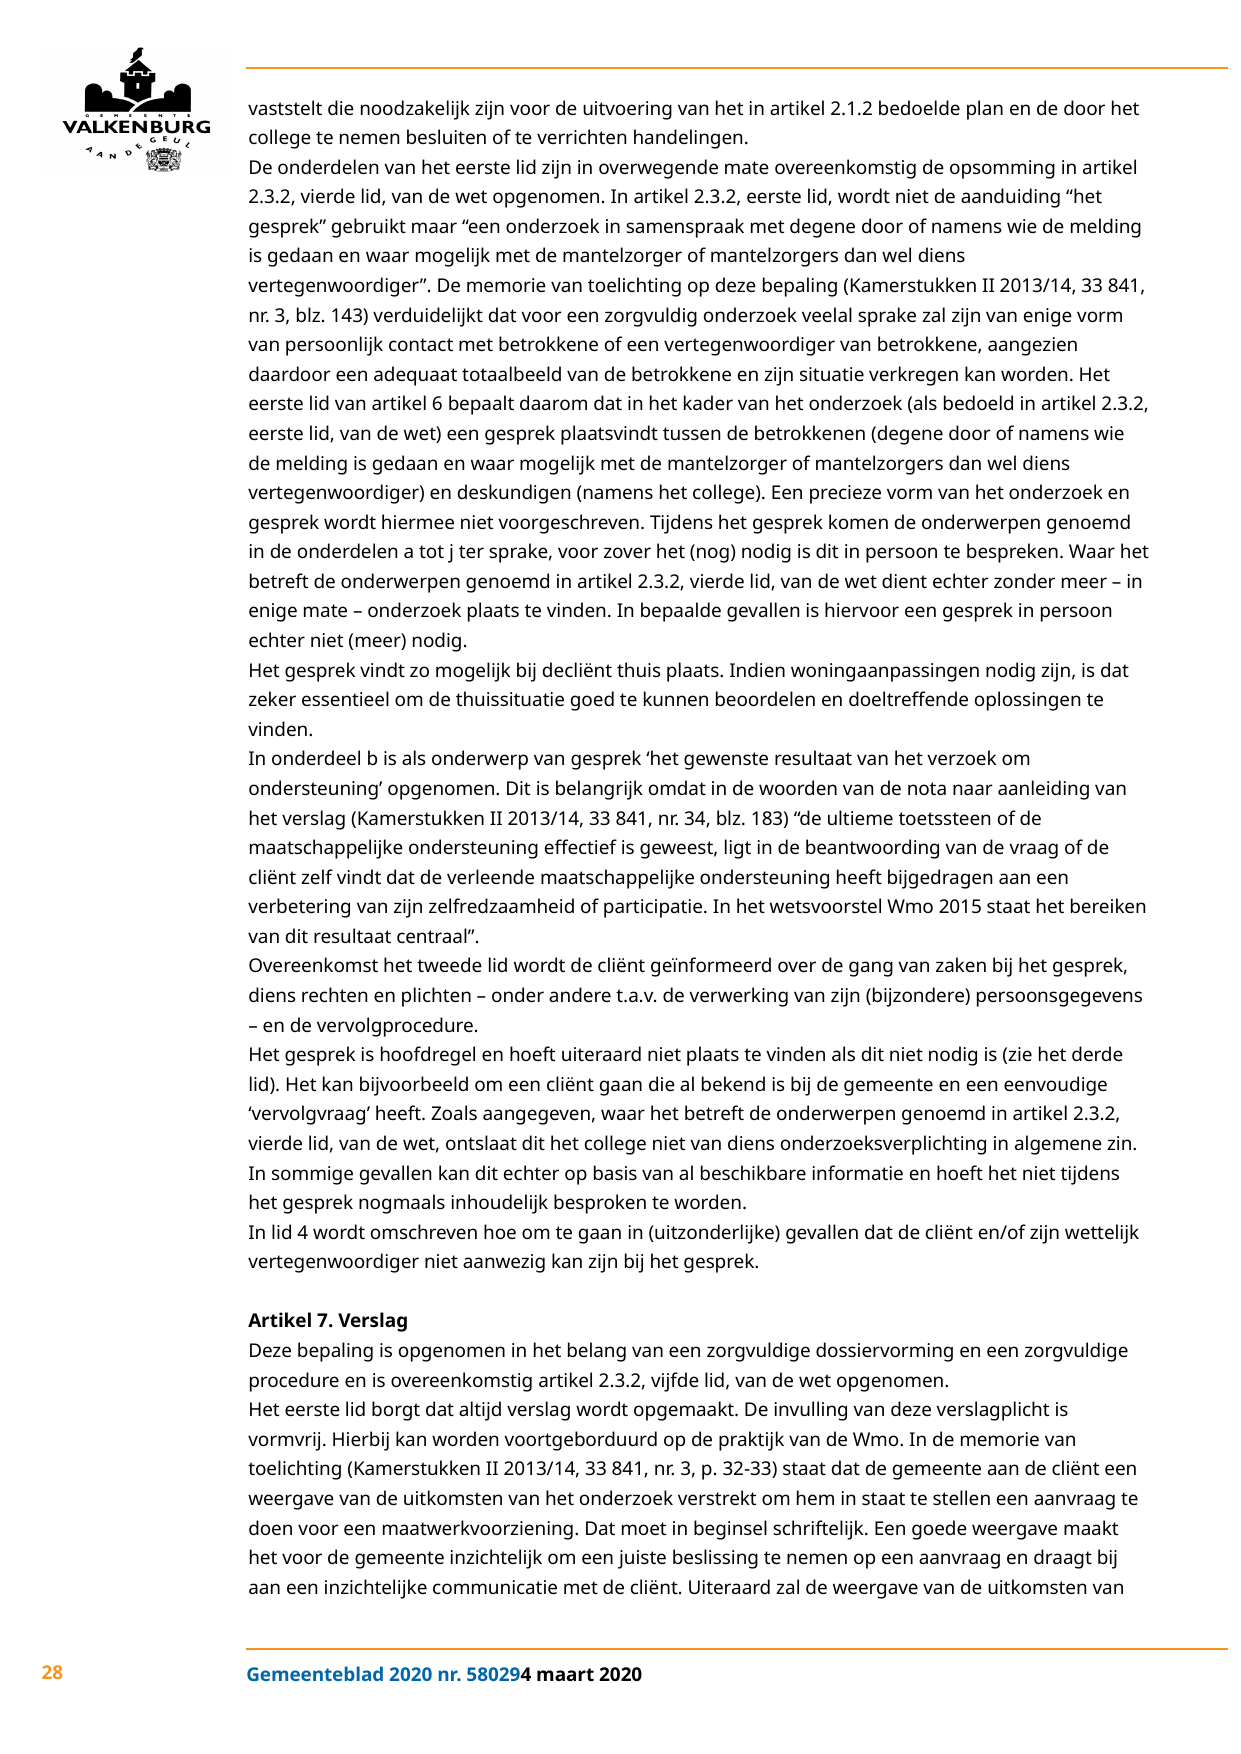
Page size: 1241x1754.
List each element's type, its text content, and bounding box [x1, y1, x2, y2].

text Het gesprek is hoofdregel en hoeft uiteraard niet plaats te vinden als dit niet nodig is (zie het derde lid). Het kan bijvoorbeeld om een cliënt gaan die al bekend is bij de gemeente en een eenvoudige ‘vervolgvraag’ heeft. Zoals aangegeven, waar het betreft de onderwerpen genoemd in artikel 2.3.2, vierde lid, van de wet, ontslaat dit het college niet van diens onderzoeksverplichting in algemene zin. In sommige gevallen kan dit echter op basis van al beschikbare informatie en hoeft het niet tijdens het gesprek nogmaals inhoudelijk besproken te worden. [248, 1041, 1152, 1215]
picture [41, 47, 231, 172]
text Het eerste lid borgt dat altijd verslag wordt opgemaakt. De invulling van deze verslagplicht is vormvrij. Hierbij kan worden voortgeborduurd op de praktijk van de Wmo. In de memorie van toelichting (Kamerstukken II 2013/14, 33 841, nr. 3, p. 32-33) staat dat de gemeente aan de cliënt een weergave van de uitkomsten van het onderzoek verstrekt om hem in staat te stellen een aanvraag te doen voor een maatwerkvoorziening. Dat moet in beginsel schriftelijk. Een goede weergave maakt het voor de gemeente inzichtelijk om een juiste beslissing te nemen op een aanvraag en draagt bij aan een inzichtelijke communicatie met de cliënt. Uiteraard zal de weergave van de uitkomsten van [248, 1396, 1152, 1600]
text De onderdelen van het eerste lid zijn in overwegende mate overeenkomstig de opsomming in artikel 2.3.2, vierde lid, van de wet opgenomen. In artikel 2.3.2, eerste lid, wordt niet de aanduiding “het gesprek” gebruikt maar “een onderzoek in samenspraak met degene door of namens wie de melding is gedaan en waar mogelijk met de mantelzorger of mantelzorgers dan wel diens vertegenwoordiger”. De memorie van toelichting op deze bepaling (Kamerstukken II 2013/14, 33 841, nr. 3, blz. 143) verduidelijkt dat voor een zorgvuldig onderzoek veelal sprake zal zijn van enige vorm van persoonlijk contact met betrokkene of een vertegenwoordiger van betrokkene, aangezien daardoor een adequaat totaalbeeld van de betrokkene en zijn situatie verkregen kan worden. Het eerste lid van artikel 6 bepaalt daarom dat in het kader van het onderzoek (als bedoeld in artikel 2.3.2, eerste lid, van de wet) een gesprek plaatsvindt tussen de betrokkenen (degene door of namens wie de melding is gedaan en waar mogelijk met de mantelzorger of mantelzorgers dan wel diens vertegenwoordiger) en deskundigen (namens het college). Een precieze vorm van het onderzoek en gesprek wordt hiermee niet voorgeschreven. Tijdens het gesprek komen de onderwerpen genoemd in de onderdelen a tot j ter sprake, voor zover het (nog) nodig is dit in persoon te bespreken. Waar het betreft de onderwerpen genoemd in artikel 2.3.2, vierde lid, van de wet dient echter zonder meer – in enige mate – onderzoek plaats te vinden. In bepaalde gevallen is hiervoor een gesprek in persoon echter niet (meer) nodig. [248, 154, 1152, 653]
text vaststelt die noodzakelijk zijn voor de uitvoering van het in artikel 2.1.2 bedoelde plan en de door het college te nemen besluiten of te verrichten handelingen. [248, 95, 1152, 150]
text Het gesprek vindt zo mogelijk bij decliënt thuis plaats. Indien woningaanpassingen nodig zijn, is dat zeker essentieel om de thuissituatie goed te kunnen beoordelen en doeltreffende oplossingen te vinden. [248, 657, 1152, 742]
text In onderdeel b is als onderwerp van gesprek ‘het gewenste resultaat van het verzoek om ondersteuning’ opgenomen. Dit is belangrijk omdat in de woorden van de nota naar aanleiding van het verslag (Kamerstukken II 2013/14, 33 841, nr. 34, blz. 183) “de ultieme toetssteen of de maatschappelijke ondersteuning effectief is geweest, ligt in de beantwoording van de vraag of de cliënt zelf vindt dat de verleende maatschappelijke ondersteuning heeft bijgedragen aan een verbetering van zijn zelfredzaamheid of participatie. In het wetsvoorstel Wmo 2015 staat het bereiken van dit resultaat centraal”. [248, 746, 1152, 949]
text In lid 4 wordt omschreven hoe om te gaan in (uitzonderlijke) gevallen dat de cliënt en/of zijn wettelijk vertegenwoordiger niet aanwezig kan zijn bij het gesprek. [248, 1219, 1152, 1274]
text Artikel 7. Verslag [248, 1308, 1152, 1333]
text Deze bepaling is opgenomen in het belang van een zorgvuldige dossiervorming en een zorgvuldige procedure en is overeenkomstig artikel 2.3.2, vijfde lid, van de wet opgenomen. [248, 1337, 1152, 1393]
text Overeenkomst het tweede lid wordt de cliënt geïnformeerd over de gang van zaken bij het gesprek, diens rechten en plichten – onder andere t.a.v. de verwerking van zijn (bijzondere) persoonsgegevens – en de vervolgprocedure. [248, 953, 1152, 1038]
